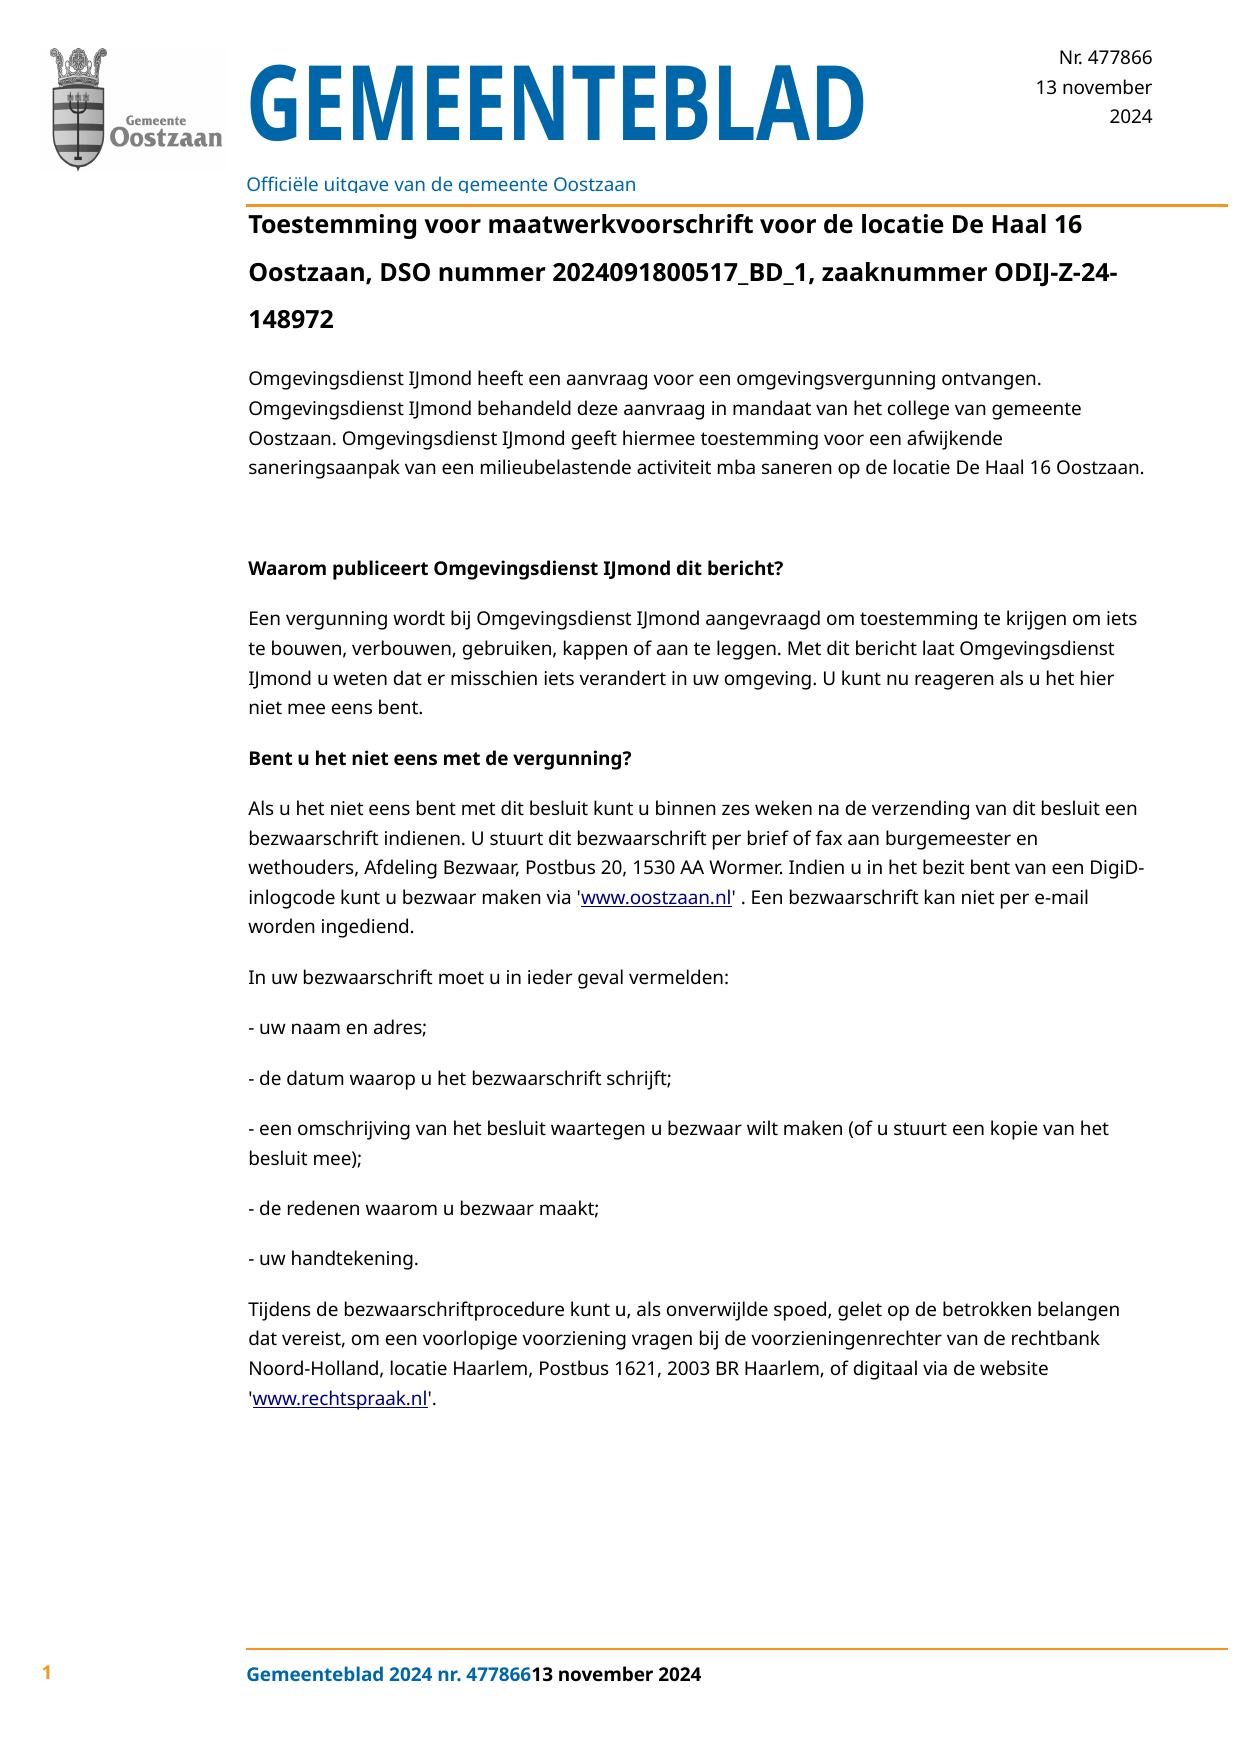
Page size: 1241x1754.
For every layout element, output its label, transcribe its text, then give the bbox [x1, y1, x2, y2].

picture [41, 47, 231, 172]
text In uw bezwaarschrift moet u in ieder geval vermelden: [248, 964, 1152, 989]
text Omgevingsdienst IJmond heeft een aanvraag voor een omgevingsvergunning ontvangen. Omgevingsdienst IJmond behandeld deze aanvraag in mandaat van het college van gemeente Oostzaan. Omgevingsdienst IJmond geeft hiermee toestemming voor een afwijkende saneringsaanpak van een milieubelastende activiteit mba saneren op de locatie De Haal 16 Oostzaan. [248, 366, 1152, 480]
text Toestemming voor maatwerkvoorschrift voor de locatie De Haal 16 Oostzaan, DSO nummer 2024091800517_BD_1, zaaknummer ODIJ-Z-24-148972 [248, 207, 1152, 336]
text Bent u het niet eens met de vergunning? [248, 745, 1152, 770]
text - uw handtekening. [248, 1246, 1152, 1271]
text - een omschrijving van het besluit waartegen u bezwaar wilt maken (of u stuurt een kopie van het besluit mee); [248, 1115, 1152, 1170]
text Tijdens de bezwaarschriftprocedure kunt u, als onverwijlde spoed, gelet op de betrokken belangen dat vereist, om een voorlopige voorziening vragen bij de voorzieningenrechter van de rechtbank Noord-Holland, locatie Haarlem, Postbus 1621, 2003 BR Haarlem, of digitaal via de website 'www.rechtspraak.nl'. [248, 1296, 1152, 1410]
text Een vergunning wordt bij Omgevingsdienst IJmond aangevraagd om toestemming te krijgen om iets te bouwen, verbouwen, gebruiken, kappen of aan te leggen. Met dit bericht laat Omgevingsdienst IJmond u weten dat er misschien iets verandert in uw omgeving. U kunt nu reageren als u het hier niet mee eens bent. [248, 606, 1152, 720]
text Waarom publiceert Omgevingsdienst IJmond dit bericht? [248, 555, 1152, 581]
text - de redenen waarom u bezwaar maakt; [248, 1195, 1152, 1221]
text - de datum waarop u het bezwaarschrift schrijft; [248, 1065, 1152, 1090]
text - uw naam en adres; [248, 1014, 1152, 1040]
text Als u het niet eens bent met dit besluit kunt u binnen zes weken na de verzending van dit besluit een bezwaarschrift indienen. U stuurt dit bezwaarschrift per brief of fax aan burgemeester en wethouders, Afdeling Bezwaar, Postbus 20, 1530 AA Wormer. Indien u in het bezit bent van een DigiD-inlogcode kunt u bezwaar maken via 'www.oostzaan.nl' . Een bezwaarschrift kan niet per e-mail worden ingediend. [248, 795, 1152, 939]
